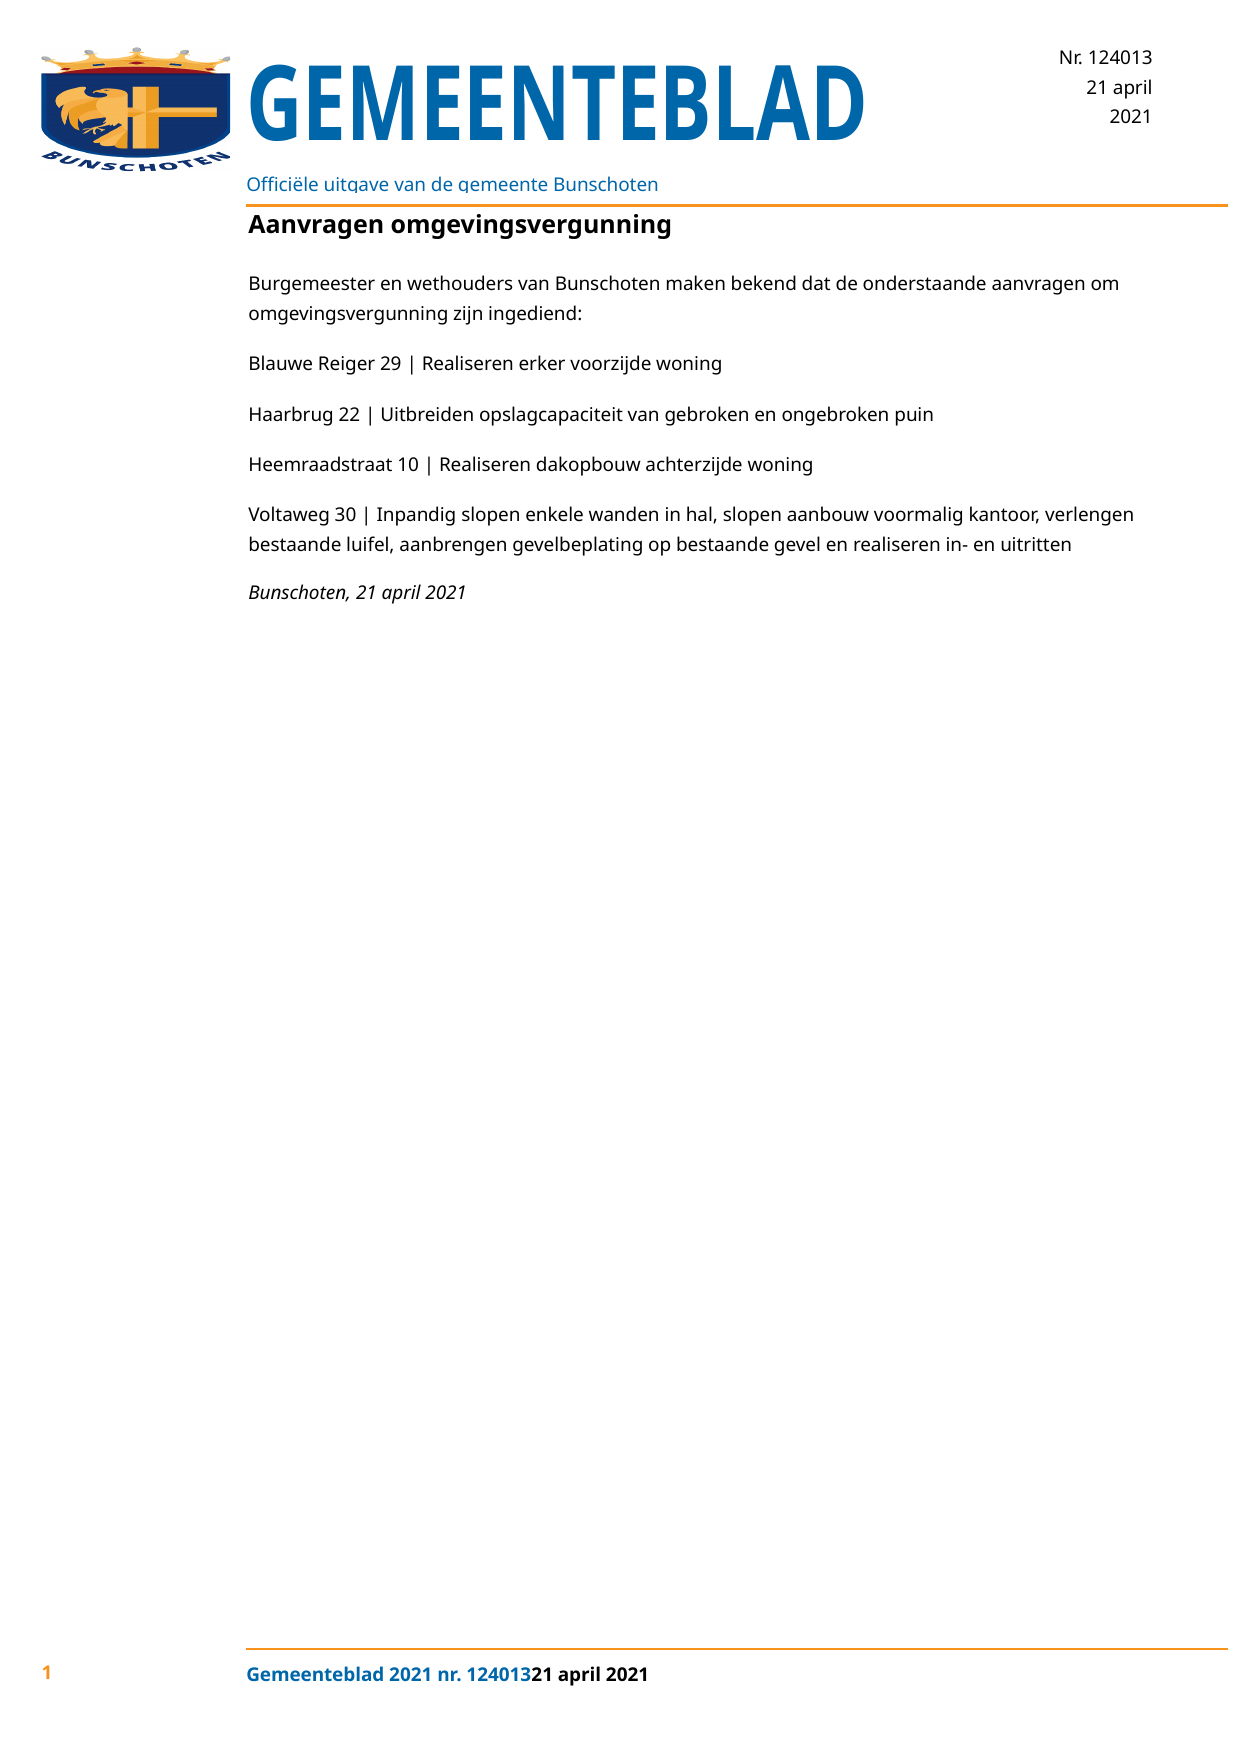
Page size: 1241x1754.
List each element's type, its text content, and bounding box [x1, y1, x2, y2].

text Voltaweg 30 | Inpandig slopen enkele wanden in hal, slopen aanbouw voormalig kantoor, verlengen bestaande luifel, aanbrengen gevelbeplating op bestaande gevel en realiseren in- en uitritten [248, 502, 1152, 557]
picture [41, 47, 231, 172]
text Heemraadstraat 10 | Realiseren dakopbouw achterzijde woning [248, 451, 1152, 477]
text Haarbrug 22 | Uitbreiden opslagcapaciteit van gebroken en ongebroken puin [248, 401, 1152, 426]
text Aanvragen omgevingsvergunning [248, 207, 1152, 241]
text Burgemeester en wethouders van Bunschoten maken bekend dat de onderstaande aanvragen om omgevingsvergunning zijn ingediend: [248, 270, 1152, 326]
text Bunschoten, 21 april 2021 [248, 579, 1152, 605]
text Blauwe Reiger 29 | Realiseren erker voorzijde woning [248, 350, 1152, 376]
